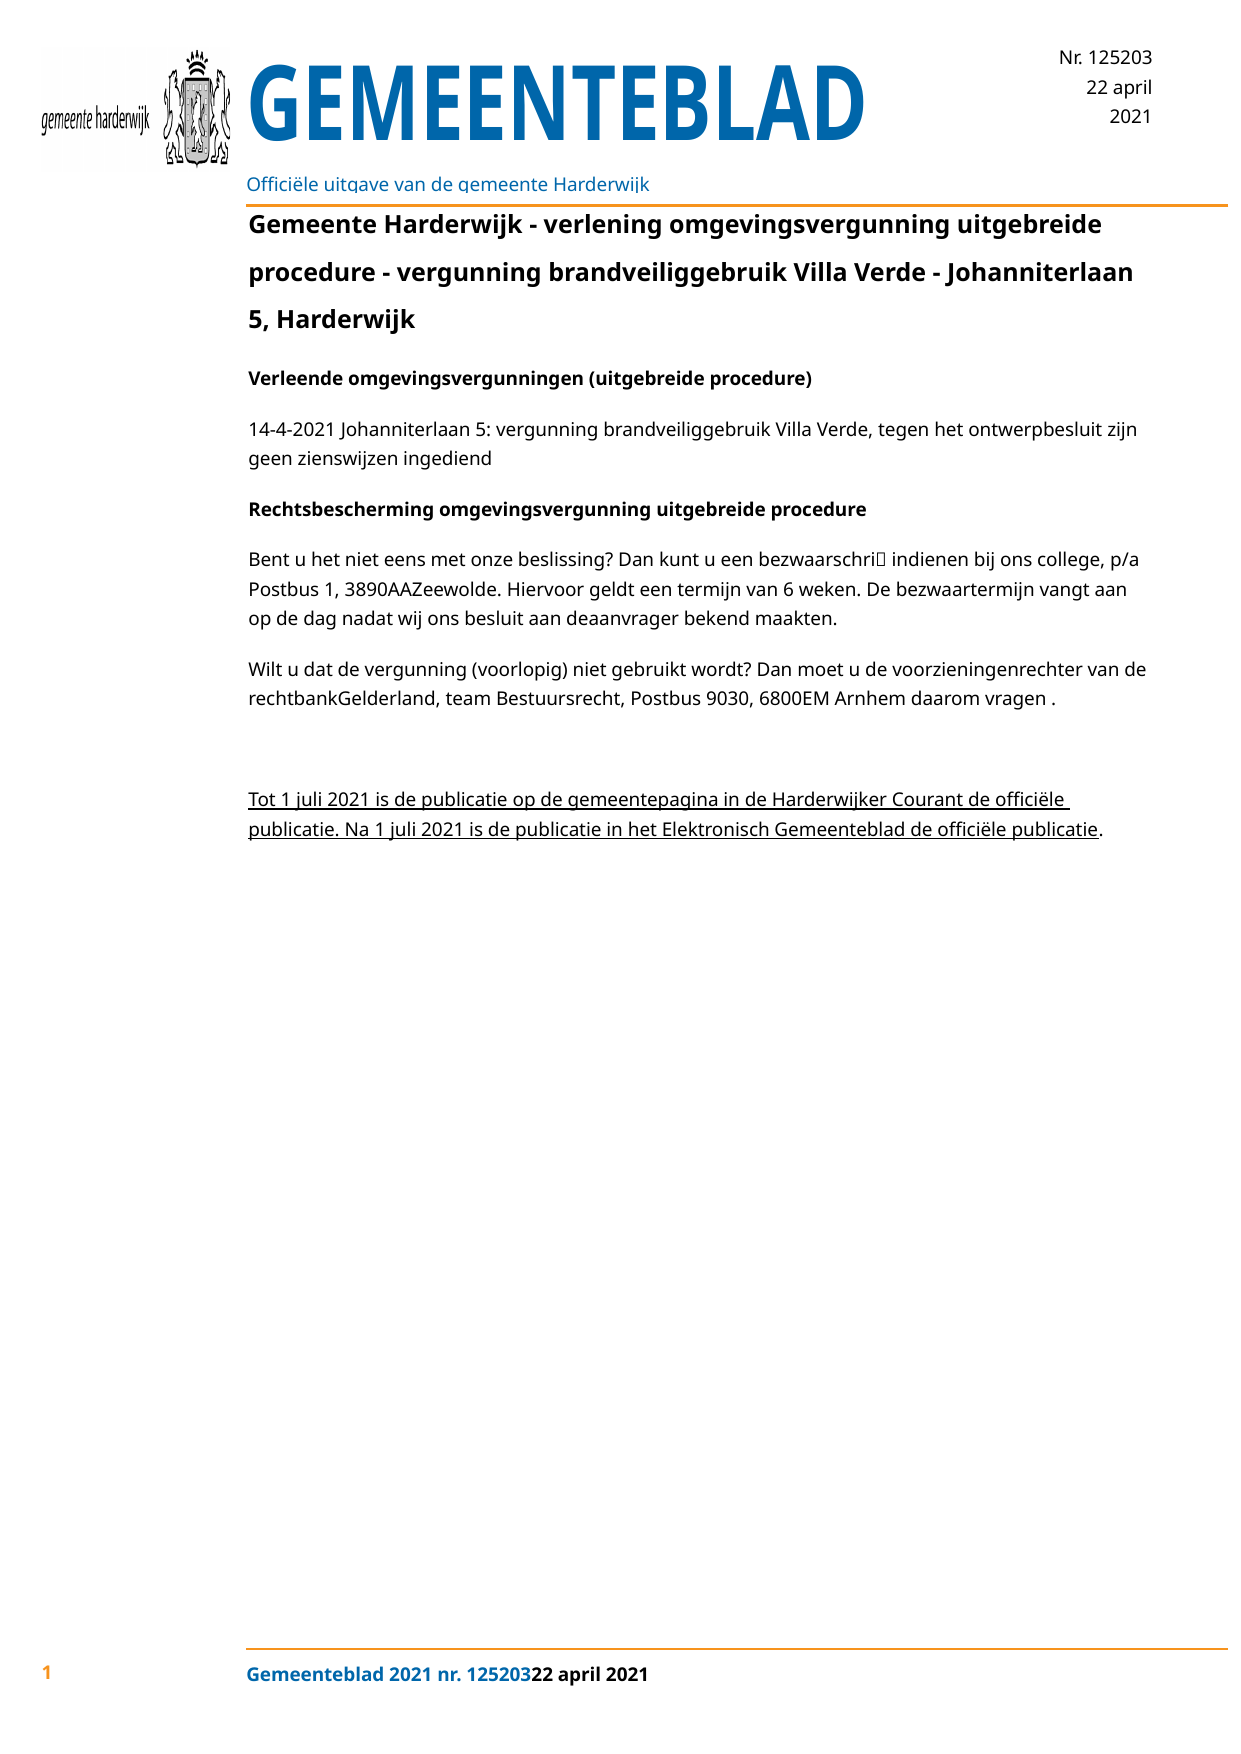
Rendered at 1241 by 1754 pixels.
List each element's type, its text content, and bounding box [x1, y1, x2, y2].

picture [41, 47, 231, 172]
text Rechtsbescherming omgevingsvergunning uitgebreide procedure [248, 496, 1152, 522]
text Gemeente Harderwijk - verlening omgevingsvergunning uitgebreide procedure - vergunning brandveiliggebruik Villa Verde - Johanniterlaan 5, Harderwijk [248, 207, 1152, 336]
text Verleende omgevingsvergunningen (uitgebreide procedure) [248, 366, 1152, 391]
text Tot 1 juli 2021 is de publicatie op de gemeentepagina in de Harderwijker Courant de officiële publicatie. Na 1 juli 2021 is de publicatie in het Elektronisch Gemeenteblad de officiële publicatie. [248, 786, 1152, 842]
text 14-4-2021 Johanniterlaan 5: vergunning brandveiliggebruik Villa Verde, tegen het ontwerpbesluit zijn geen zienswijzen ingediend [248, 416, 1152, 471]
text Wilt u dat de vergunning (voorlopig) niet gebruikt wordt? Dan moet u de voorzieningenrechter van de rechtbankGelderland, team Bestuursrecht, Postbus 9030, 6800EM Arnhem daarom vragen . [248, 656, 1152, 711]
text Bent u het niet eens met onze beslissing? Dan kunt u een bezwaarschri􀅌 indienen bij ons college, p/a Postbus 1, 3890AAZeewolde. Hiervoor geldt een termijn van 6 weken. De bezwaartermijn vangt aan op de dag nadat wij ons besluit aan deaanvrager bekend maakten. [248, 546, 1152, 631]
